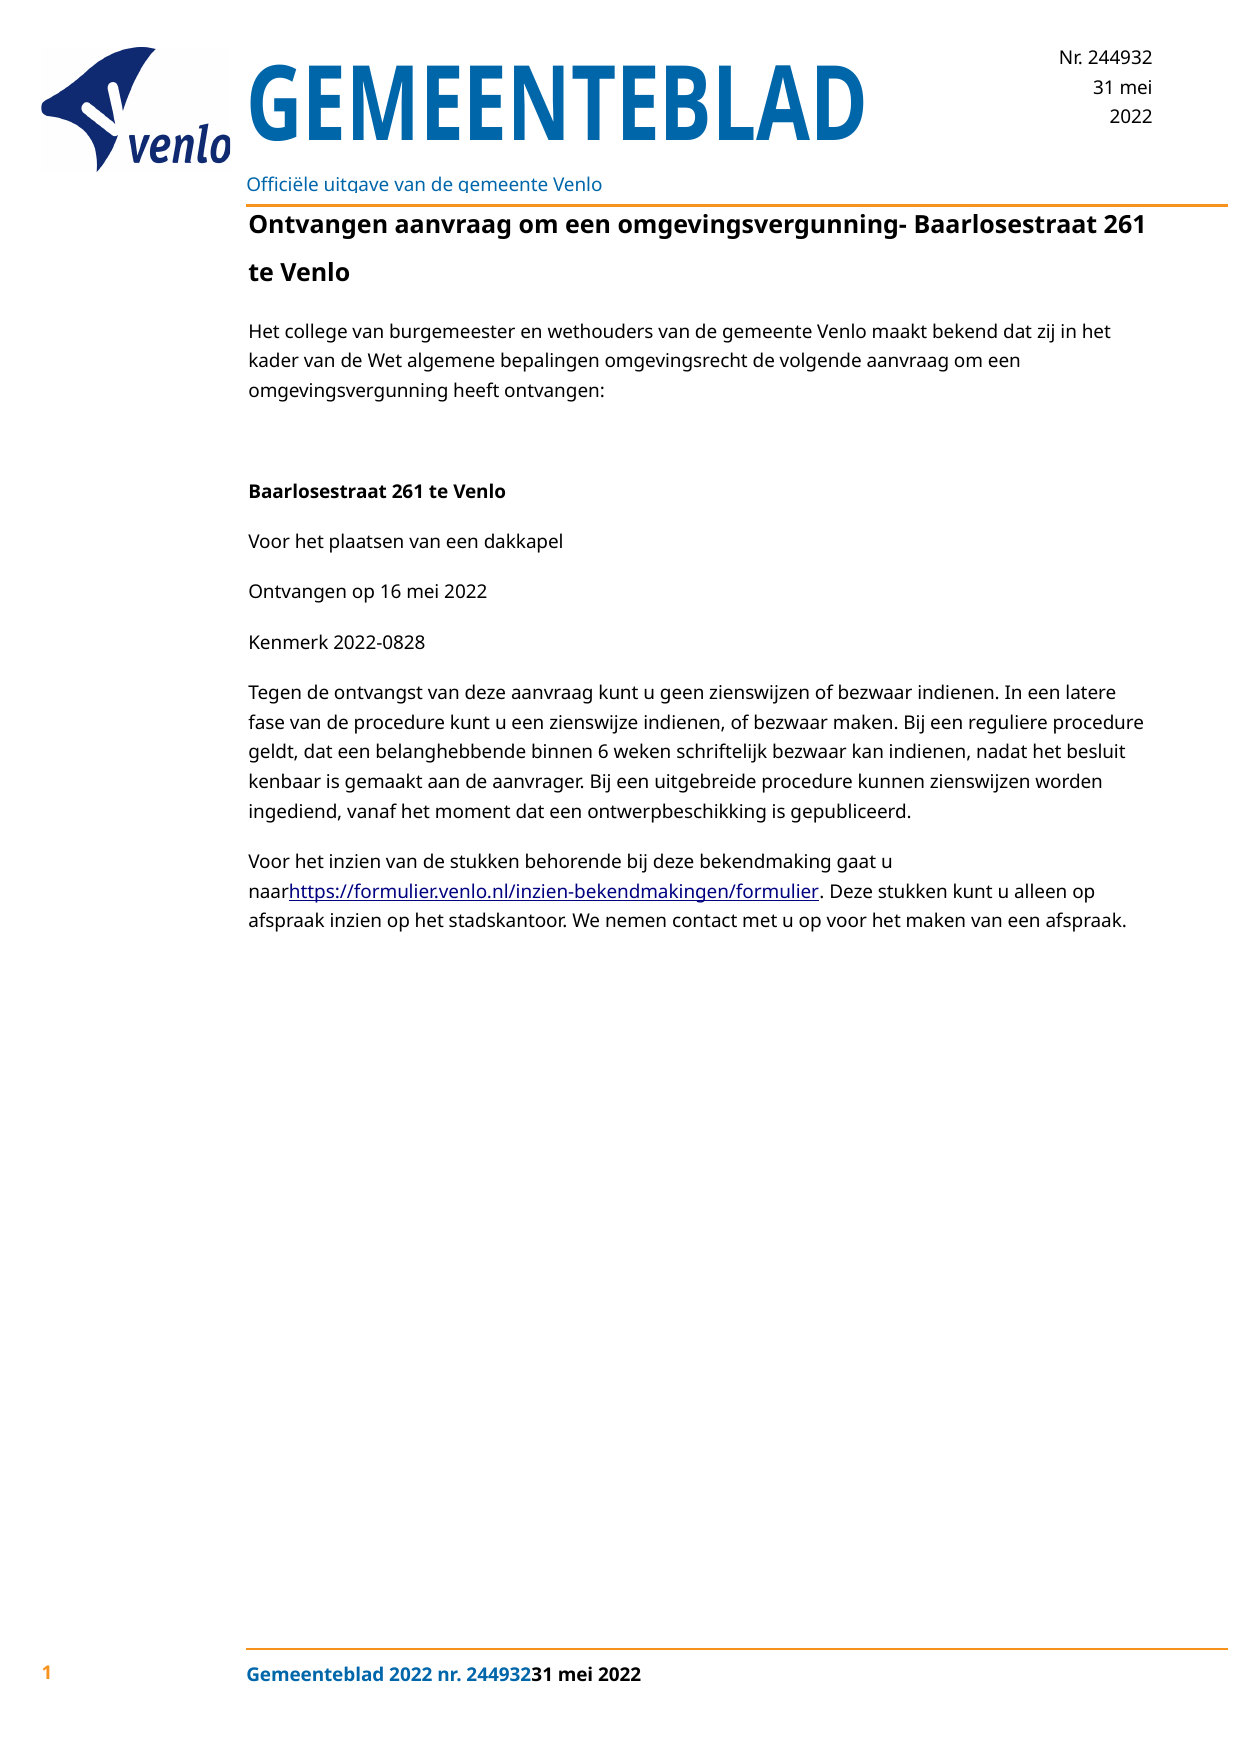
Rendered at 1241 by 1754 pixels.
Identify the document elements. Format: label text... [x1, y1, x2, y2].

text Voor het inzien van de stukken behorende bij deze bekendmaking gaat u naarhttps://formulier.venlo.nl/inzien-bekendmakingen/formulier. Deze stukken kunt u alleen op afspraak inzien op het stadskantoor. We nemen contact met u op voor het maken van een afspraak. [248, 848, 1152, 933]
picture [41, 47, 231, 172]
text Tegen de ontvangst van deze aanvraag kunt u geen zienswijzen of bezwaar indienen. In een latere fase van de procedure kunt u een zienswijze indienen, of bezwaar maken. Bij een reguliere procedure geldt, dat een belanghebbende binnen 6 weken schriftelijk bezwaar kan indienen, nadat het besluit kenbaar is gemaakt aan de aanvrager. Bij een uitgebreide procedure kunnen zienswijzen worden ingediend, vanaf het moment dat een ontwerpbeschikking is gepubliceerd. [248, 679, 1152, 824]
text Ontvangen aanvraag om een omgevingsvergunning- Baarlosestraat 261 te Venlo [248, 207, 1152, 288]
text Kenmerk 2022-0828 [248, 629, 1152, 655]
text Ontvangen op 16 mei 2022 [248, 579, 1152, 604]
text Voor het plaatsen van een dakkapel [248, 528, 1152, 554]
text Het college van burgemeester en wethouders van de gemeente Venlo maakt bekend dat zij in het kader van de Wet algemene bepalingen omgevingsrecht de volgende aanvraag om een omgevingsvergunning heeft ontvangen: [248, 318, 1152, 403]
text Baarlosestraat 261 te Venlo [248, 478, 1152, 504]
